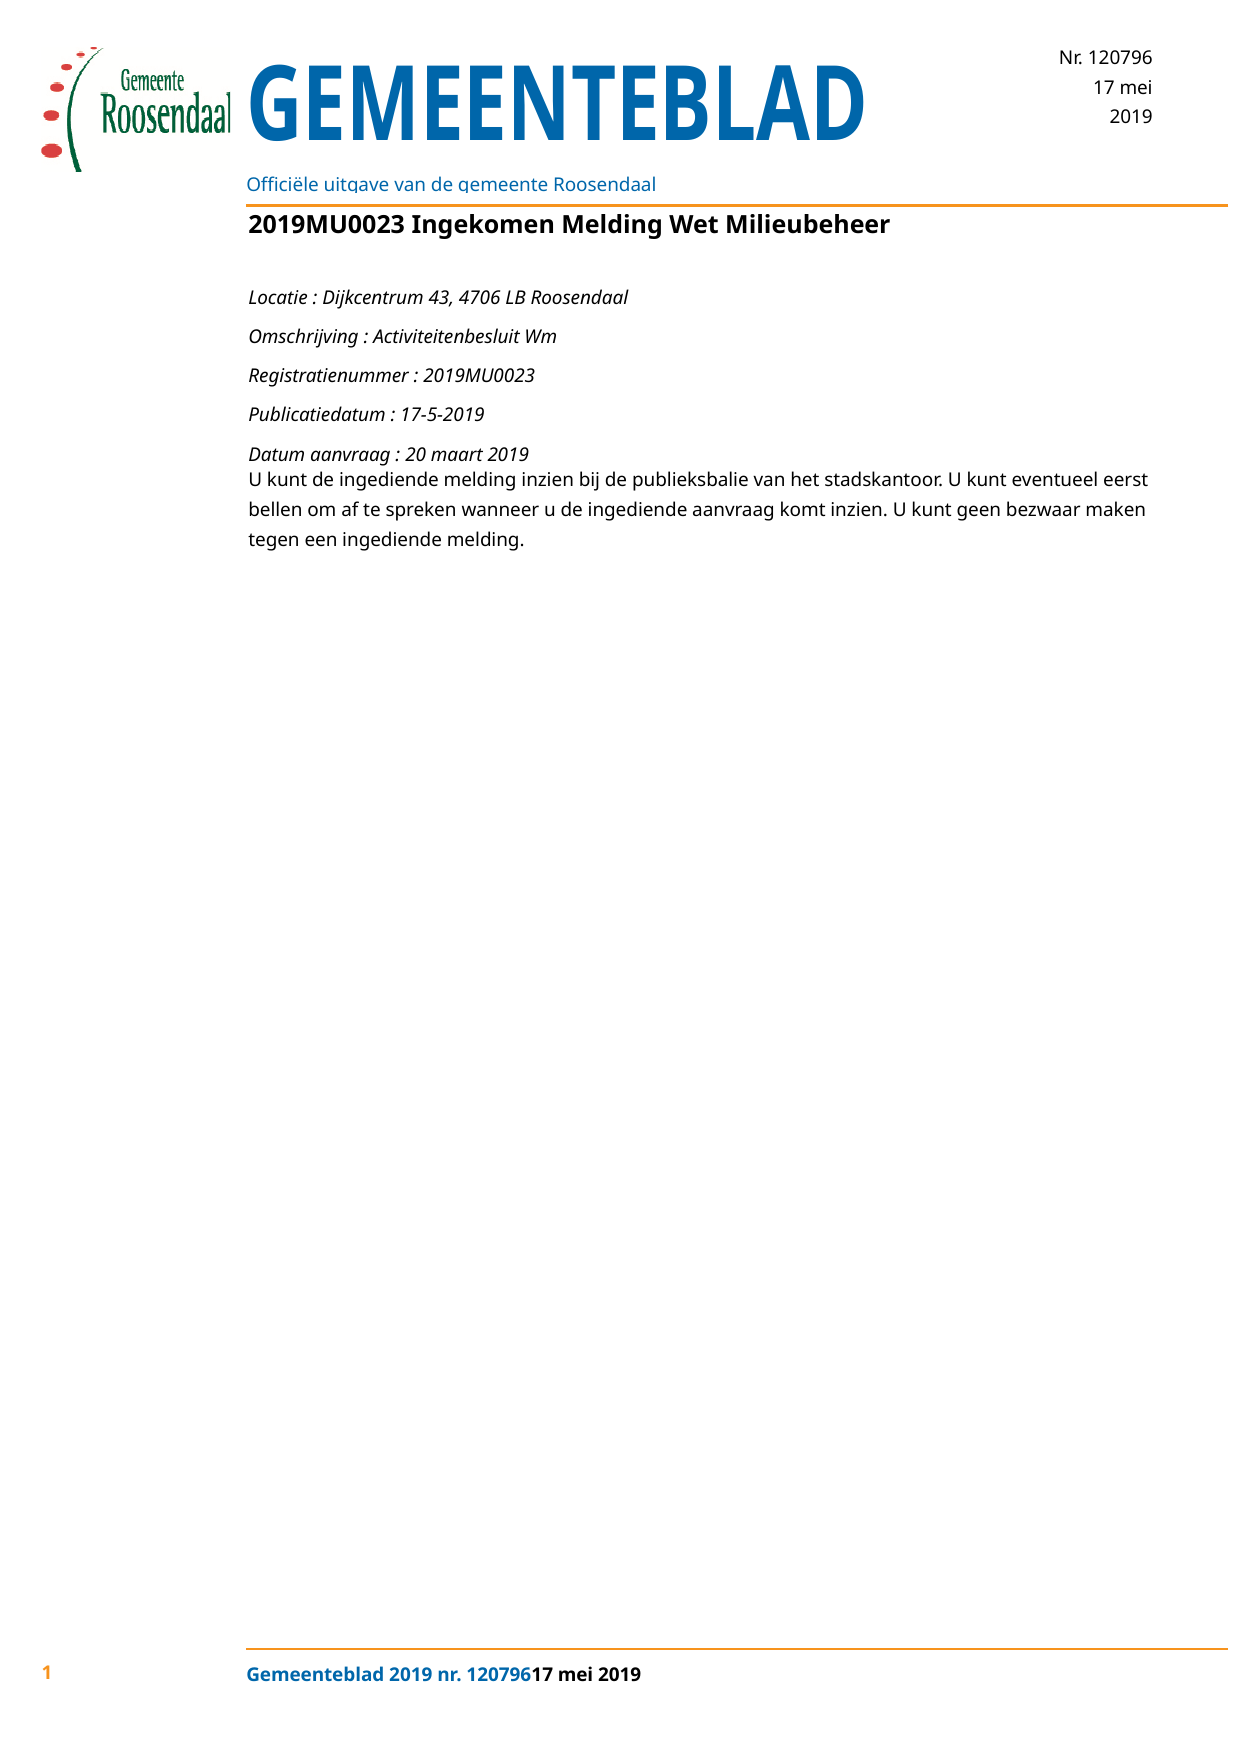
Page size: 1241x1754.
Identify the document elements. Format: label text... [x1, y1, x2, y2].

text Omschrijving : Activiteitenbesluit Wm [248, 323, 1152, 349]
text Publicatiedatum : 17-5-2019 [248, 402, 1152, 427]
text U kunt de ingediende melding inzien bij de publieksbalie van het stadskantoor. U kunt eventueel eerst bellen om af te spreken wanneer u de ingediende aanvraag komt inzien. U kunt geen bezwaar maken tegen een ingediende melding. [248, 467, 1152, 552]
text 2019MU0023 Ingekomen Melding Wet Milieubeheer [248, 207, 1152, 241]
text Locatie : Dijkcentrum 43, 4706 LB Roosendaal [248, 284, 1152, 309]
text Registratienummer : 2019MU0023 [248, 362, 1152, 388]
text Datum aanvraag : 20 maart 2019 [248, 441, 1152, 467]
picture [41, 47, 231, 172]
